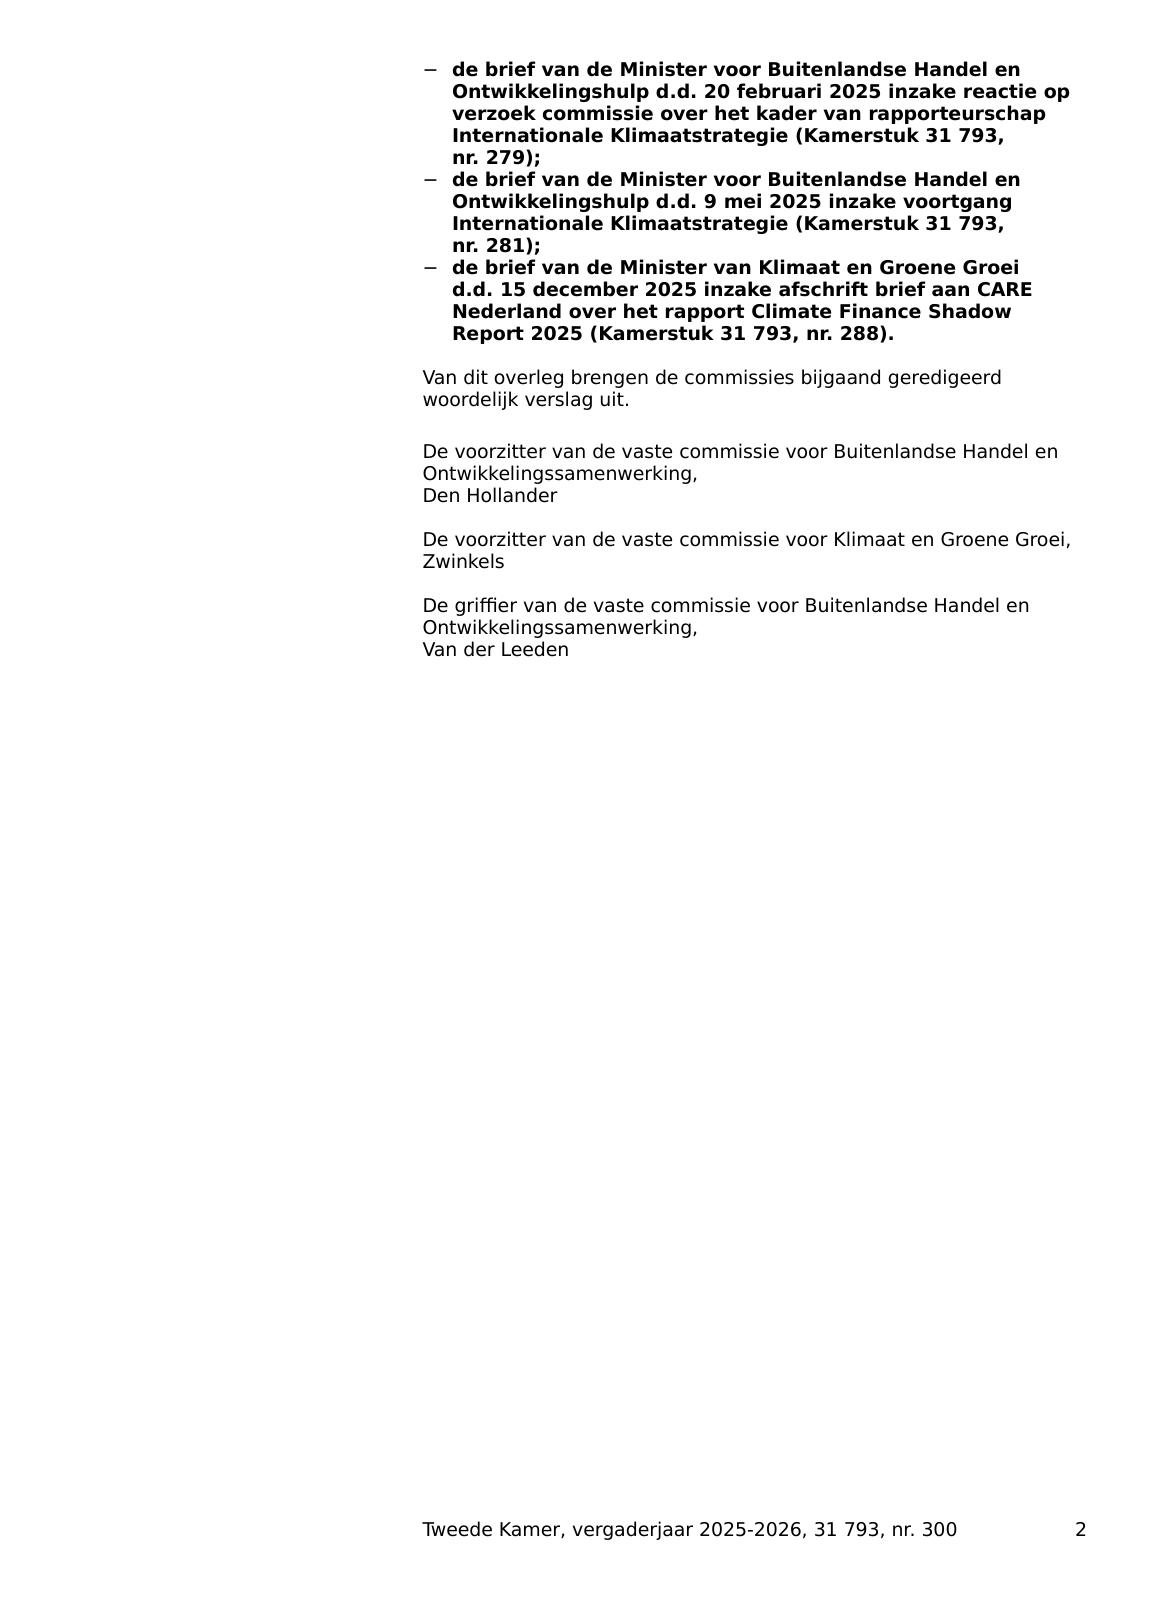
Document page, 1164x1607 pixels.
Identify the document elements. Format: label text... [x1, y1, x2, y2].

text − de brief van de Minister voor Buitenlandse Handel en Ontwikkelingshulp d.d. 20 februari 2025 inzake reactie op verzoek commissie over het kader van rapporteurschap Internationale Klimaatstrategie (Kamerstuk 31 793, nr. 279); [422, 59, 1087, 169]
text De voorzitter van de vaste commissie voor Buitenlandse Handel en Ontwikkelingssamenwerking, Den Hollander [422, 441, 1087, 507]
text De voorzitter van de vaste commissie voor Klimaat en Groene Groei, Zwinkels [422, 529, 1087, 573]
text Van dit overleg brengen de commissies bijgaand geredigeerd woordelijk verslag uit. [422, 367, 1087, 411]
text − de brief van de Minister voor Buitenlandse Handel en Ontwikkelingshulp d.d. 9 mei 2025 inzake voortgang Internationale Klimaatstrategie (Kamerstuk 31 793, nr. 281); [422, 169, 1087, 257]
text De griffier van de vaste commissie voor Buitenlandse Handel en Ontwikkelingssamenwerking, Van der Leeden [422, 595, 1087, 661]
text − de brief van de Minister van Klimaat en Groene Groei d.d. 15 december 2025 inzake afschrift brief aan CARE Nederland over het rapport Climate Finance Shadow Report 2025 (Kamerstuk 31 793, nr. 288). [422, 257, 1087, 345]
